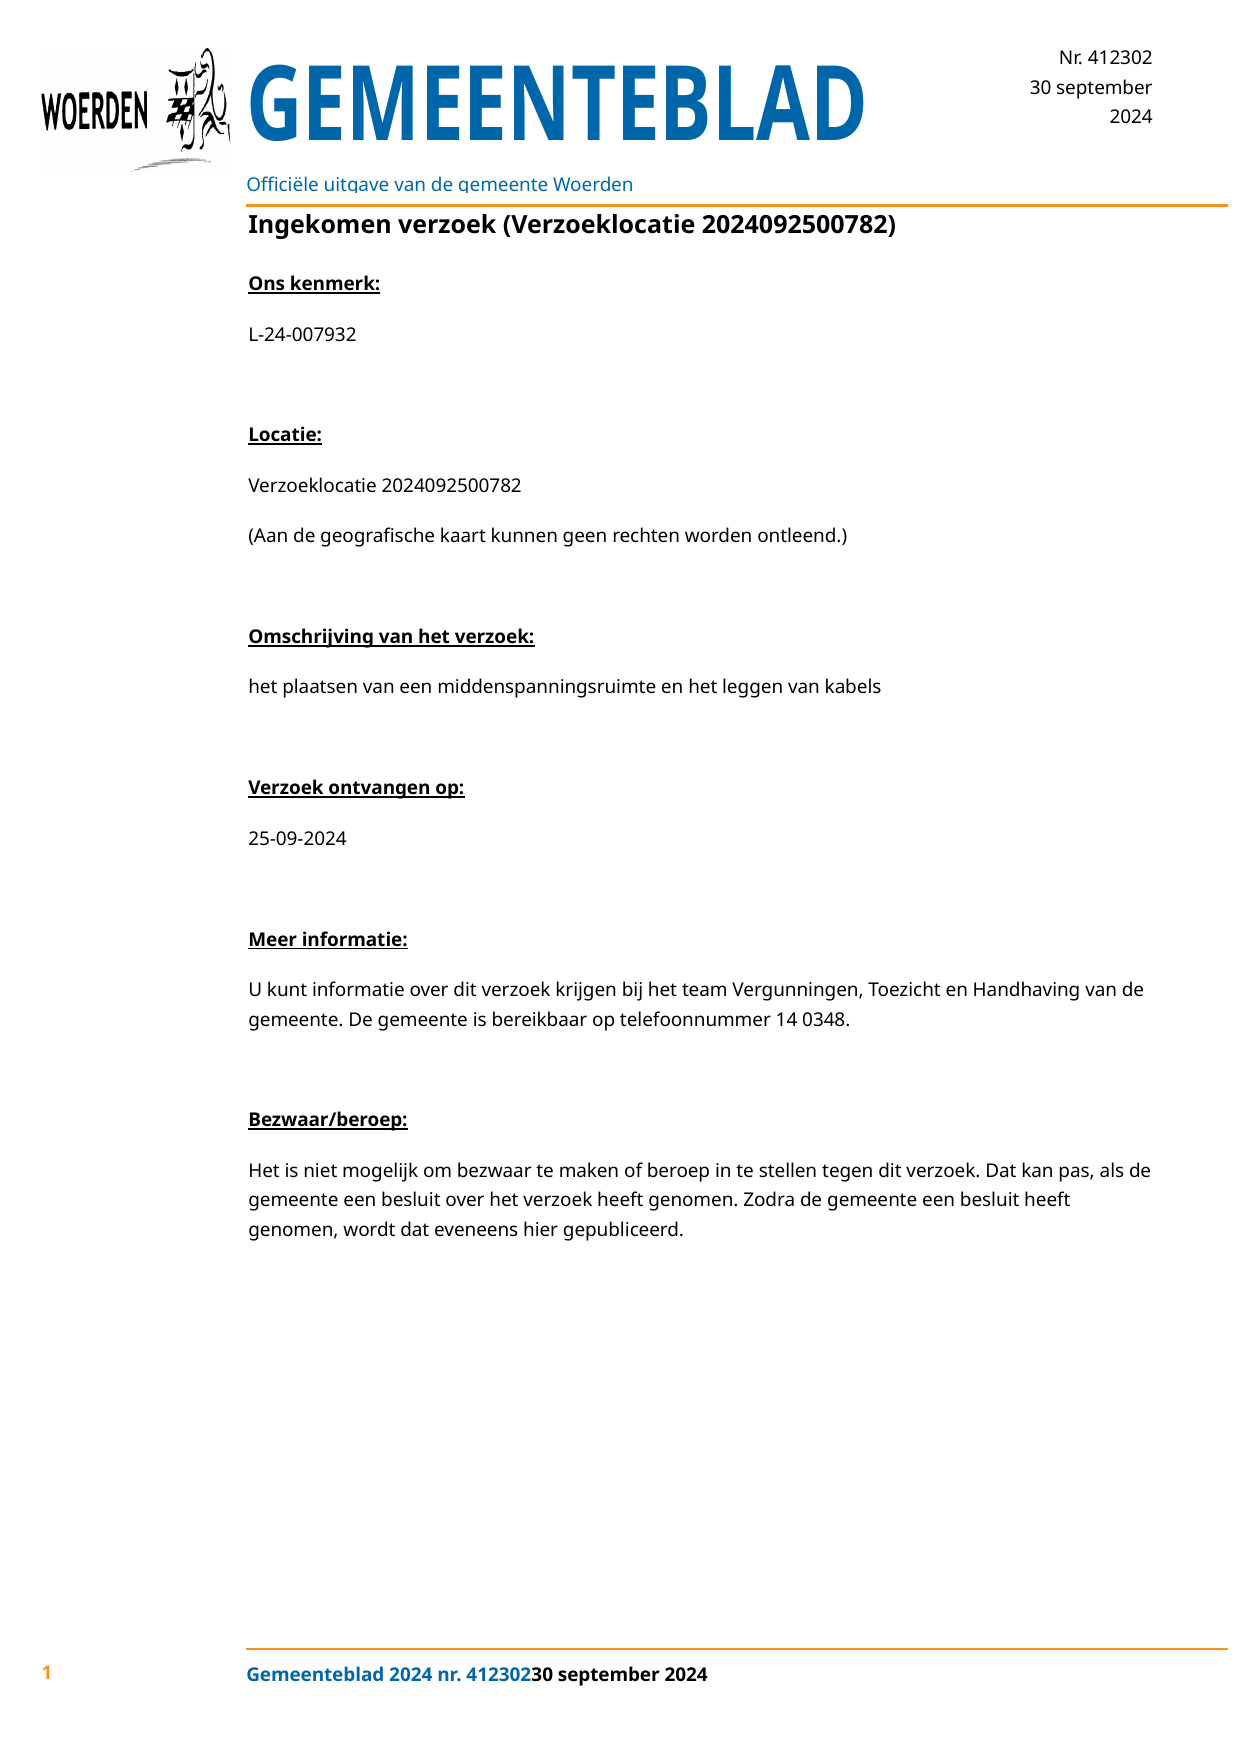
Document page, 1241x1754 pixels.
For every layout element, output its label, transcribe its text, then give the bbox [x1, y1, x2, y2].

text Het is niet mogelijk om bezwaar te maken of beroep in te stellen tegen dit verzoek. Dat kan pas, als de gemeente een besluit over het verzoek heeft genomen. Zodra de gemeente een besluit heeft genomen, wordt dat eveneens hier gepubliceerd. [248, 1157, 1152, 1242]
text (Aan de geografische kaart kunnen geen rechten worden ontleend.) [248, 522, 1152, 548]
text Verzoek ontvangen op: [248, 774, 1152, 800]
text U kunt informatie over dit verzoek krijgen bij het team Vergunningen, Toezicht en Handhaving van de gemeente. De gemeente is bereikbaar op telefoonnummer 14 0348. [248, 976, 1152, 1031]
text 25-09-2024 [248, 825, 1152, 851]
text Omschrijving van het verzoek: [248, 623, 1152, 649]
text Ingekomen verzoek (Verzoeklocatie 2024092500782) [248, 207, 1152, 241]
picture [41, 47, 231, 172]
text L-24-007932 [248, 321, 1152, 346]
text Verzoeklocatie 2024092500782 [248, 472, 1152, 498]
text Ons kenmerk: [248, 270, 1152, 296]
text Locatie: [248, 422, 1152, 447]
text Meer informatie: [248, 926, 1152, 951]
text het plaatsen van een middenspanningsruimte en het leggen van kabels [248, 674, 1152, 699]
text Bezwaar/beroep: [248, 1107, 1152, 1132]
